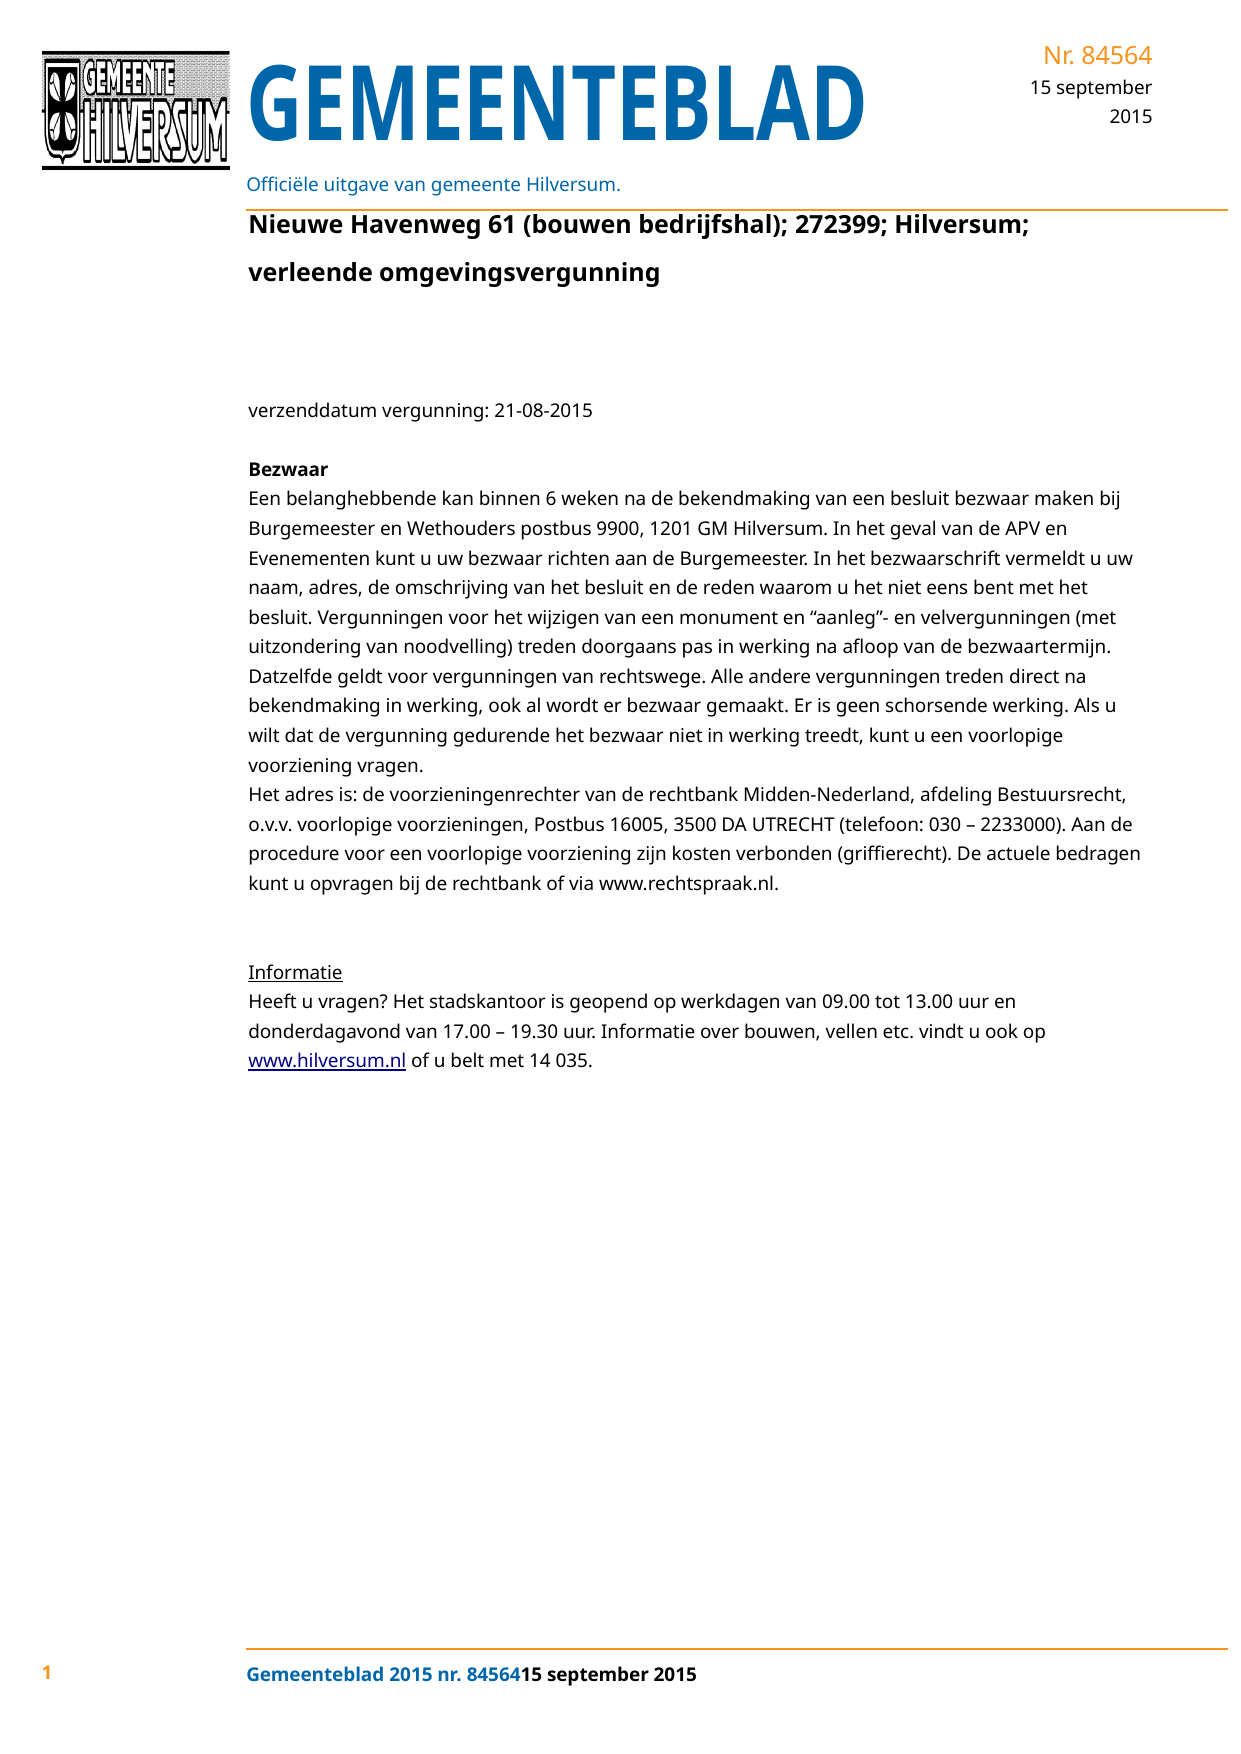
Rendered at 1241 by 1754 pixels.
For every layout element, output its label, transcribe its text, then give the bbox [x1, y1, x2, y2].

text Informatie [248, 959, 1152, 984]
text Een belanghebbende kan binnen 6 weken na de bekendmaking van een besluit bezwaar maken bij Burgemeester en Wethouders postbus 9900, 1201 GM Hilversum. In het geval van de APV en Evenementen kunt u uw bezwaar richten aan de Burgemeester. In het bezwaarschrift vermeldt u uw naam, adres, de omschrijving van het besluit en de reden waarom u het niet eens bent met het besluit. Vergunningen voor het wijzigen van een monument en “aanleg”- en velvergunningen (met uitzondering van noodvelling) treden doorgaans pas in werking na afloop van de bezwaartermijn. Datzelfde geldt voor vergunningen van rechtswege. Alle andere vergunningen treden direct na bekendmaking in werking, ook al wordt er bezwaar gemaakt. Er is geen schorsende werking. Als u wilt dat de vergunning gedurende het bezwaar niet in werking treedt, kunt u een voorlopige voorziening vragen. [248, 486, 1152, 777]
text Bezwaar [248, 456, 1152, 482]
text Het adres is: de voorzieningenrechter van de rechtbank Midden-Nederland, afdeling Bestuursrecht, o.v.v. voorlopige voorzieningen, Postbus 16005, 3500 DA UTRECHT (telefoon: 030 – 2233000). Aan de procedure voor een voorlopige voorziening zijn kosten verbonden (griffierecht). De actuele bedragen kunt u opvragen bij de rechtbank of via www.rechtspraak.nl. [248, 781, 1152, 896]
text Heeft u vragen? Het stadskantoor is geopend op werkdagen van 09.00 tot 13.00 uur en donderdagavond van 17.00 – 19.30 uur. Informatie over bouwen, vellen etc. vindt u ook op www.hilversum.nl of u belt met 14 035. [248, 988, 1152, 1073]
text Nieuwe Havenweg 61 (bouwen bedrijfshal); 272399; Hilversum; verleende omgevingsvergunning [248, 211, 1152, 288]
picture [41, 47, 231, 172]
text verzenddatum vergunning: 21-08-2015 [248, 397, 1152, 422]
